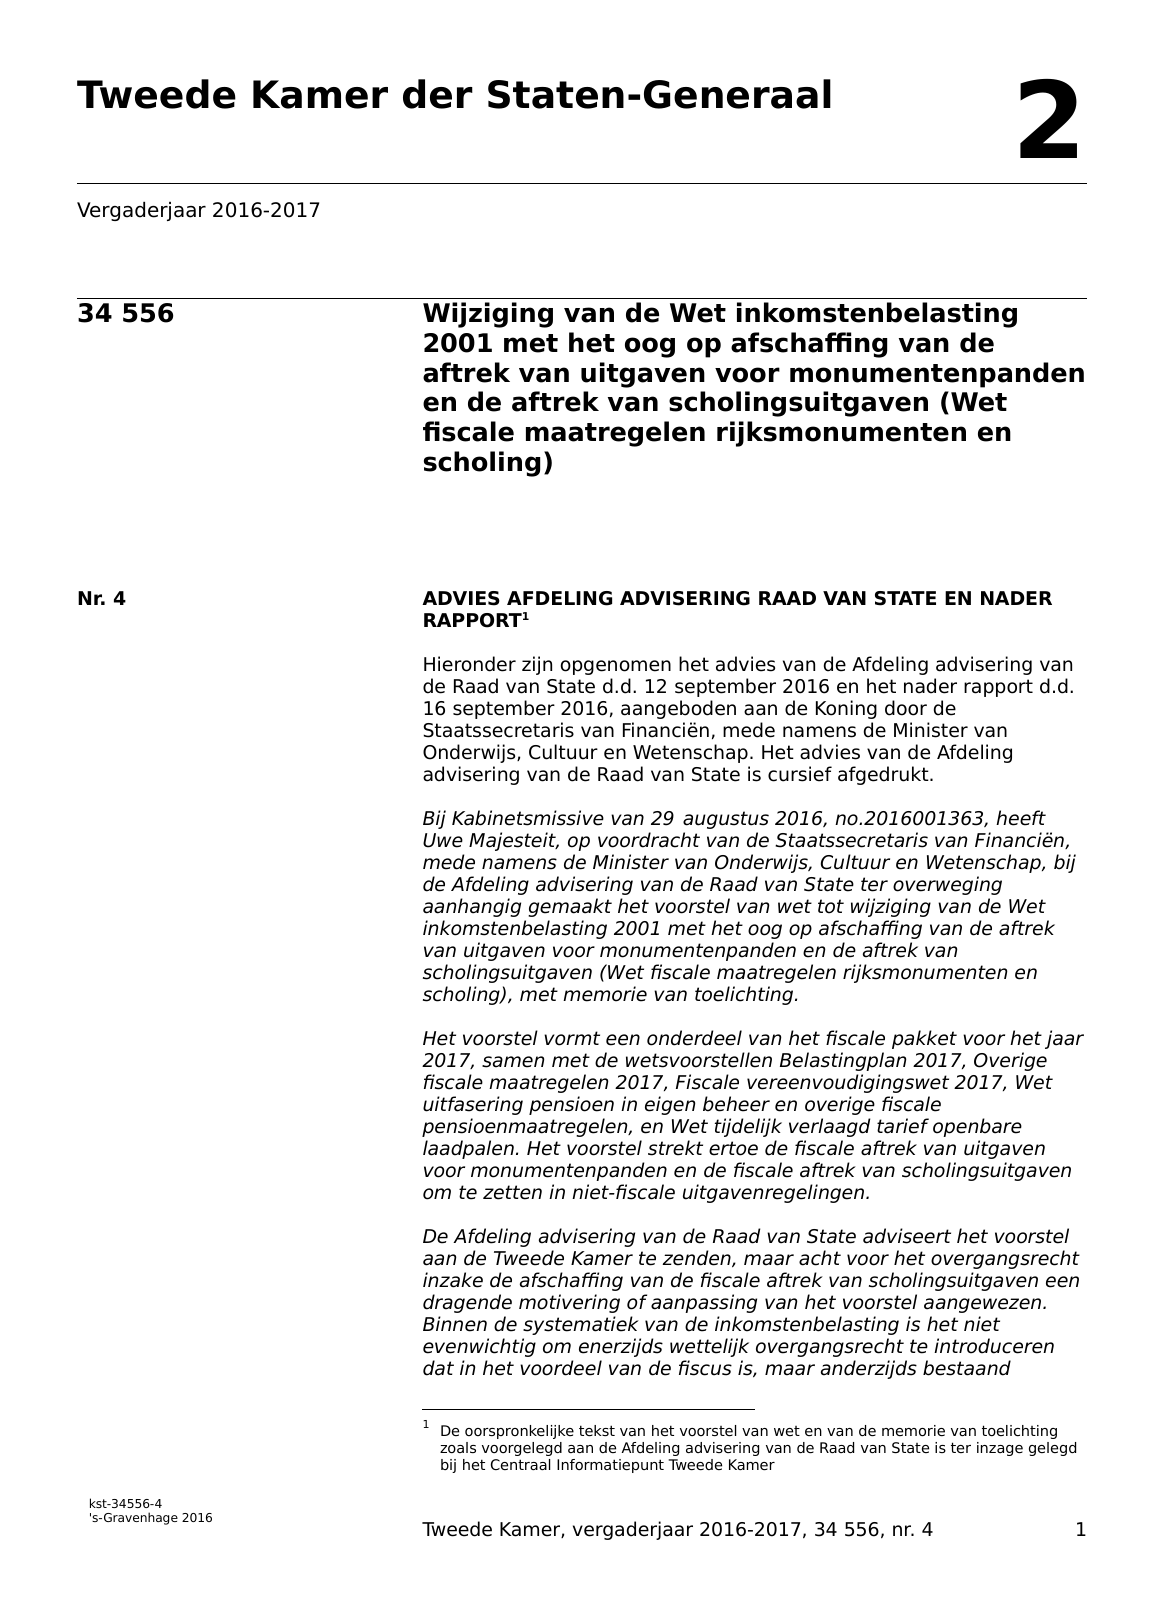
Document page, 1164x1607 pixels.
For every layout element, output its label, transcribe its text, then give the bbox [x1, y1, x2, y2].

table_header 2 [886, 59, 1087, 183]
table_header Tweede Kamer der Staten-Generaal [77, 59, 886, 183]
subtitle Nr. 4 ADVIES AFDELING ADVISERING RAAD VAN STATE EN NADER RAPPORT [77, 588, 1087, 632]
text Hieronder zijn opgenomen het advies van de Afdeling advisering van de Raad van State d.d. 12 september 2016 en het nader rapport d.d. 16 september 2016, aangeboden aan de Koning door de Staatssecretaris van Financiën, mede namens de Minister van Onderwijs, Cultuur en Wetenschap. Het advies van de Afdeling advisering van de Raad van State is cursief afgedrukt. [422, 654, 1087, 786]
text kst-34556-4 [88, 1497, 323, 1511]
table_cell Vergaderjaar 2016-2017 [77, 184, 1087, 298]
text 's-Gravenhage 2016 [88, 1511, 323, 1525]
text Bij Kabinetsmissive van 29 augustus 2016, no.2016001363, heeft Uwe Majesteit, op voordracht van de Staatssecretaris van Financiën, mede namens de Minister van Onderwijs, Cultuur en Wetenschap, bij de Afdeling advisering van de Raad van State ter overweging aanhangig gemaakt het voorstel van wet tot wijziging van de Wet inkomstenbelasting 2001 met het oog op afschaffing van de aftrek van uitgaven voor monumentenpanden en de aftrek van scholingsuitgaven (Wet fiscale maatregelen rijksmonumenten en scholing), met memorie van toelichting. [422, 808, 1087, 1006]
text De oorspronkelijke tekst van het voorstel van wet en van de memorie van toelichting zoals voorgelegd aan de Afdeling advisering van de Raad van State is ter inzage gelegd bij het Centraal Informatiepunt Tweede Kamer [422, 1418, 1087, 1474]
subtitle 34 556 Wijziging van de Wet inkomstenbelasting 2001 met het oog op afschaffing van de aftrek van uitgaven voor monumentenpanden en de aftrek van scholingsuitgaven (Wet fiscale maatregelen rijksmonumenten en scholing) [77, 299, 1087, 477]
text Het voorstel vormt een onderdeel van het fiscale pakket voor het jaar 2017, samen met de wetsvoorstellen Belastingplan 2017, Overige fiscale maatregelen 2017, Fiscale vereenvoudigingswet 2017, Wet uitfasering pensioen in eigen beheer en overige fiscale pensioenmaatregelen, en Wet tijdelijk verlaagd tarief openbare laadpalen. Het voorstel strekt ertoe de fiscale aftrek van uitgaven voor monumentenpanden en de fiscale aftrek van scholingsuitgaven om te zetten in niet-fiscale uitgavenregelingen. [422, 1028, 1087, 1204]
text De Afdeling advisering van de Raad van State adviseert het voorstel aan de Tweede Kamer te zenden, maar acht voor het overgangsrecht inzake de afschaffing van de fiscale aftrek van scholingsuitgaven een dragende motivering of aanpassing van het voorstel aangewezen. Binnen de systematiek van de inkomstenbelasting is het niet evenwichtig om enerzijds wettelijk overgangsrecht te introduceren dat in het voordeel van de fiscus is, maar anderzijds bestaand [422, 1226, 1087, 1380]
